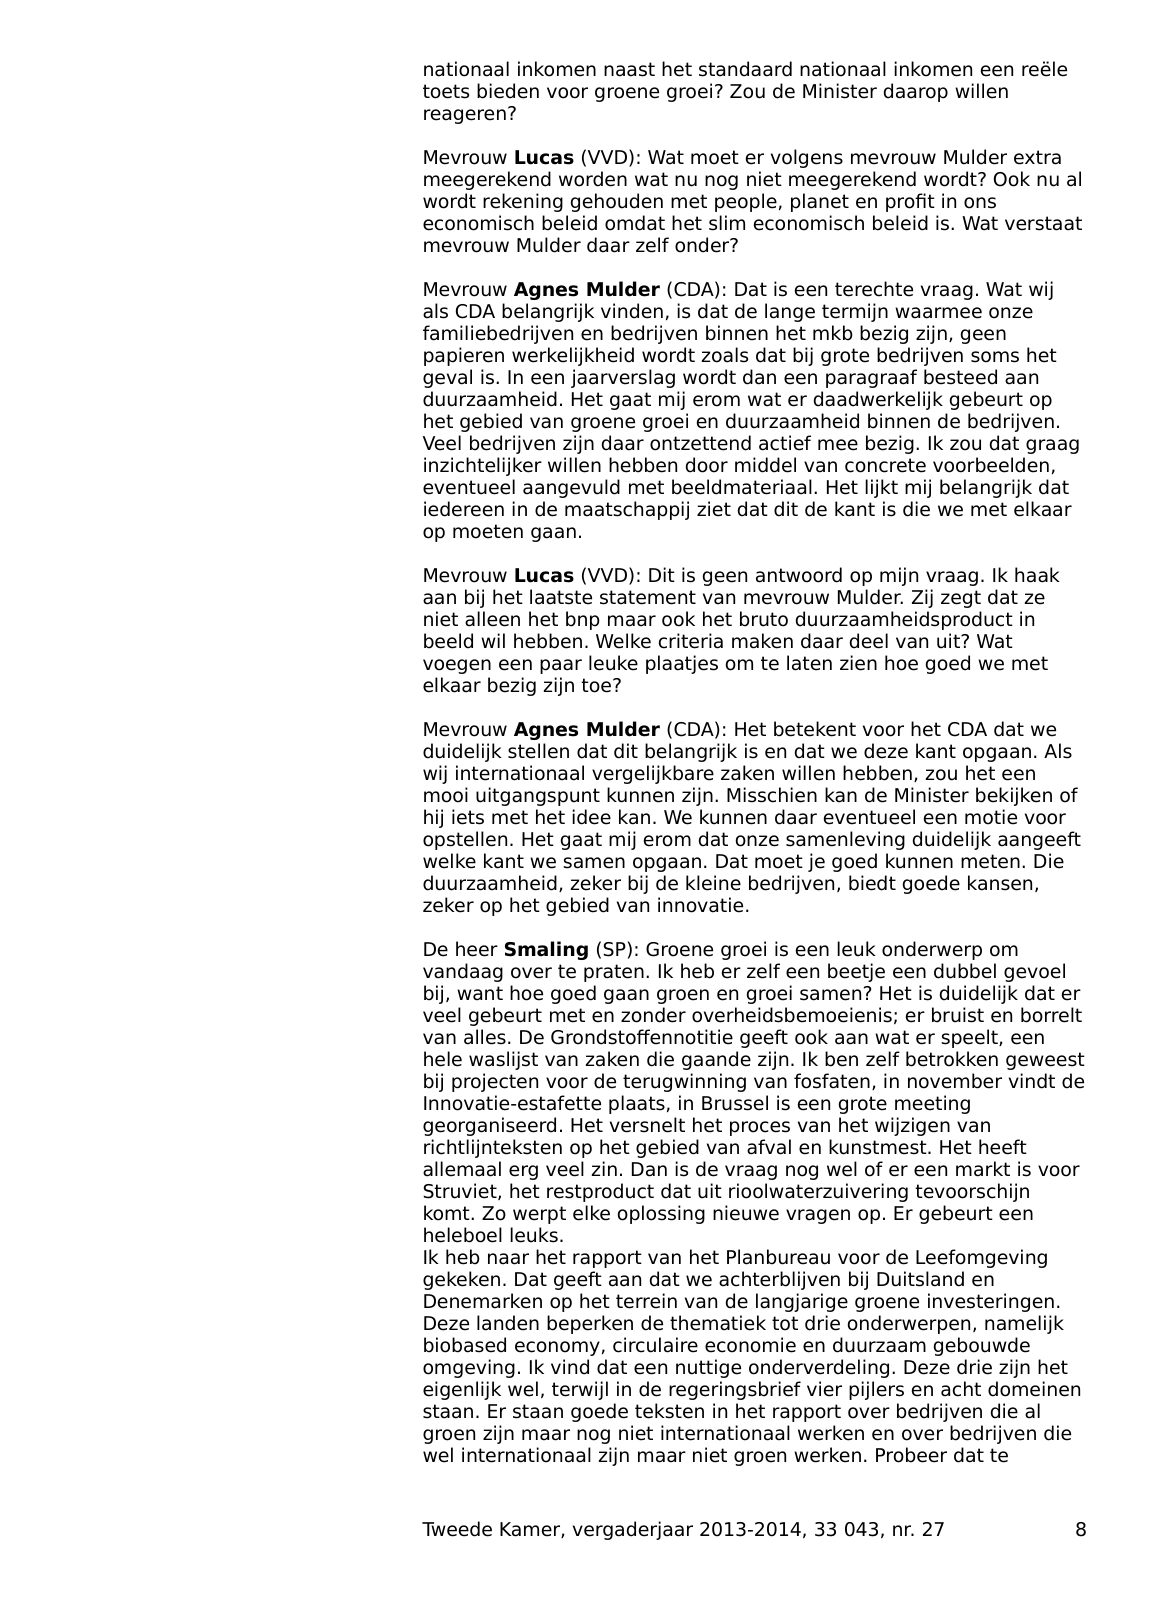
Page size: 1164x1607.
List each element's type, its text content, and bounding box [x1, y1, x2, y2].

text nationaal inkomen naast het standaard nationaal inkomen een reële toets bieden voor groene groei? Zou de Minister daarop willen reageren? [422, 59, 1087, 125]
text Mevrouw Lucas (VVD): Dit is geen antwoord op mijn vraag. Ik haak aan bij het laatste statement van mevrouw Mulder. Zij zegt dat ze niet alleen het bnp maar ook het bruto duurzaamheidsproduct in beeld wil hebben. Welke criteria maken daar deel van uit? Wat voegen een paar leuke plaatjes om te laten zien hoe goed we met elkaar bezig zijn toe? [422, 565, 1087, 697]
text Mevrouw Agnes Mulder (CDA): Het betekent voor het CDA dat we duidelijk stellen dat dit belangrijk is en dat we deze kant opgaan. Als wij internationaal vergelijkbare zaken willen hebben, zou het een mooi uitgangspunt kunnen zijn. Misschien kan de Minister bekijken of hij iets met het idee kan. We kunnen daar eventueel een motie voor opstellen. Het gaat mij erom dat onze samenleving duidelijk aangeeft welke kant we samen opgaan. Dat moet je goed kunnen meten. Die duurzaamheid, zeker bij de kleine bedrijven, biedt goede kansen, zeker op het gebied van innovatie. [422, 719, 1087, 917]
text Mevrouw Lucas (VVD): Wat moet er volgens mevrouw Mulder extra meegerekend worden wat nu nog niet meegerekend wordt? Ook nu al wordt rekening gehouden met people, planet en profit in ons economisch beleid omdat het slim economisch beleid is. Wat verstaat mevrouw Mulder daar zelf onder? [422, 147, 1087, 257]
text Ik heb naar het rapport van het Planbureau voor de Leefomgeving gekeken. Dat geeft aan dat we achterblijven bij Duitsland en Denemarken op het terrein van de langjarige groene investeringen. Deze landen beperken de thematiek tot drie onderwerpen, namelijk biobased economy, circulaire economie en duurzaam gebouwde omgeving. Ik vind dat een nuttige onderverdeling. Deze drie zijn het eigenlijk wel, terwijl in de regeringsbrief vier pijlers en acht domeinen staan. Er staan goede teksten in het rapport over bedrijven die al groen zijn maar nog niet internationaal werken en over bedrijven die wel internationaal zijn maar niet groen werken. Probeer dat te [422, 1247, 1087, 1467]
text De heer Smaling (SP): Groene groei is een leuk onderwerp om vandaag over te praten. Ik heb er zelf een beetje een dubbel gevoel bij, want hoe goed gaan groen en groei samen? Het is duidelijk dat er veel gebeurt met en zonder overheidsbemoeienis; er bruist en borrelt van alles. De Grondstoffennotitie geeft ook aan wat er speelt, een hele waslijst van zaken die gaande zijn. Ik ben zelf betrokken geweest bij projecten voor de terugwinning van fosfaten, in november vindt de Innovatie-estafette plaats, in Brussel is een grote meeting georganiseerd. Het versnelt het proces van het wijzigen van richtlijnteksten op het gebied van afval en kunstmest. Het heeft allemaal erg veel zin. Dan is de vraag nog wel of er een markt is voor Struviet, het restproduct dat uit rioolwaterzuivering tevoorschijn komt. Zo werpt elke oplossing nieuwe vragen op. Er gebeurt een heleboel leuks. [422, 939, 1087, 1247]
text Mevrouw Agnes Mulder (CDA): Dat is een terechte vraag. Wat wij als CDA belangrijk vinden, is dat de lange termijn waarmee onze familiebedrijven en bedrijven binnen het mkb bezig zijn, geen papieren werkelijkheid wordt zoals dat bij grote bedrijven soms het geval is. In een jaarverslag wordt dan een paragraaf besteed aan duurzaamheid. Het gaat mij erom wat er daadwerkelijk gebeurt op het gebied van groene groei en duurzaamheid binnen de bedrijven. Veel bedrijven zijn daar ontzettend actief mee bezig. Ik zou dat graag inzichtelijker willen hebben door middel van concrete voorbeelden, eventueel aangevuld met beeldmateriaal. Het lijkt mij belangrijk dat iedereen in de maatschappij ziet dat dit de kant is die we met elkaar op moeten gaan. [422, 279, 1087, 543]
